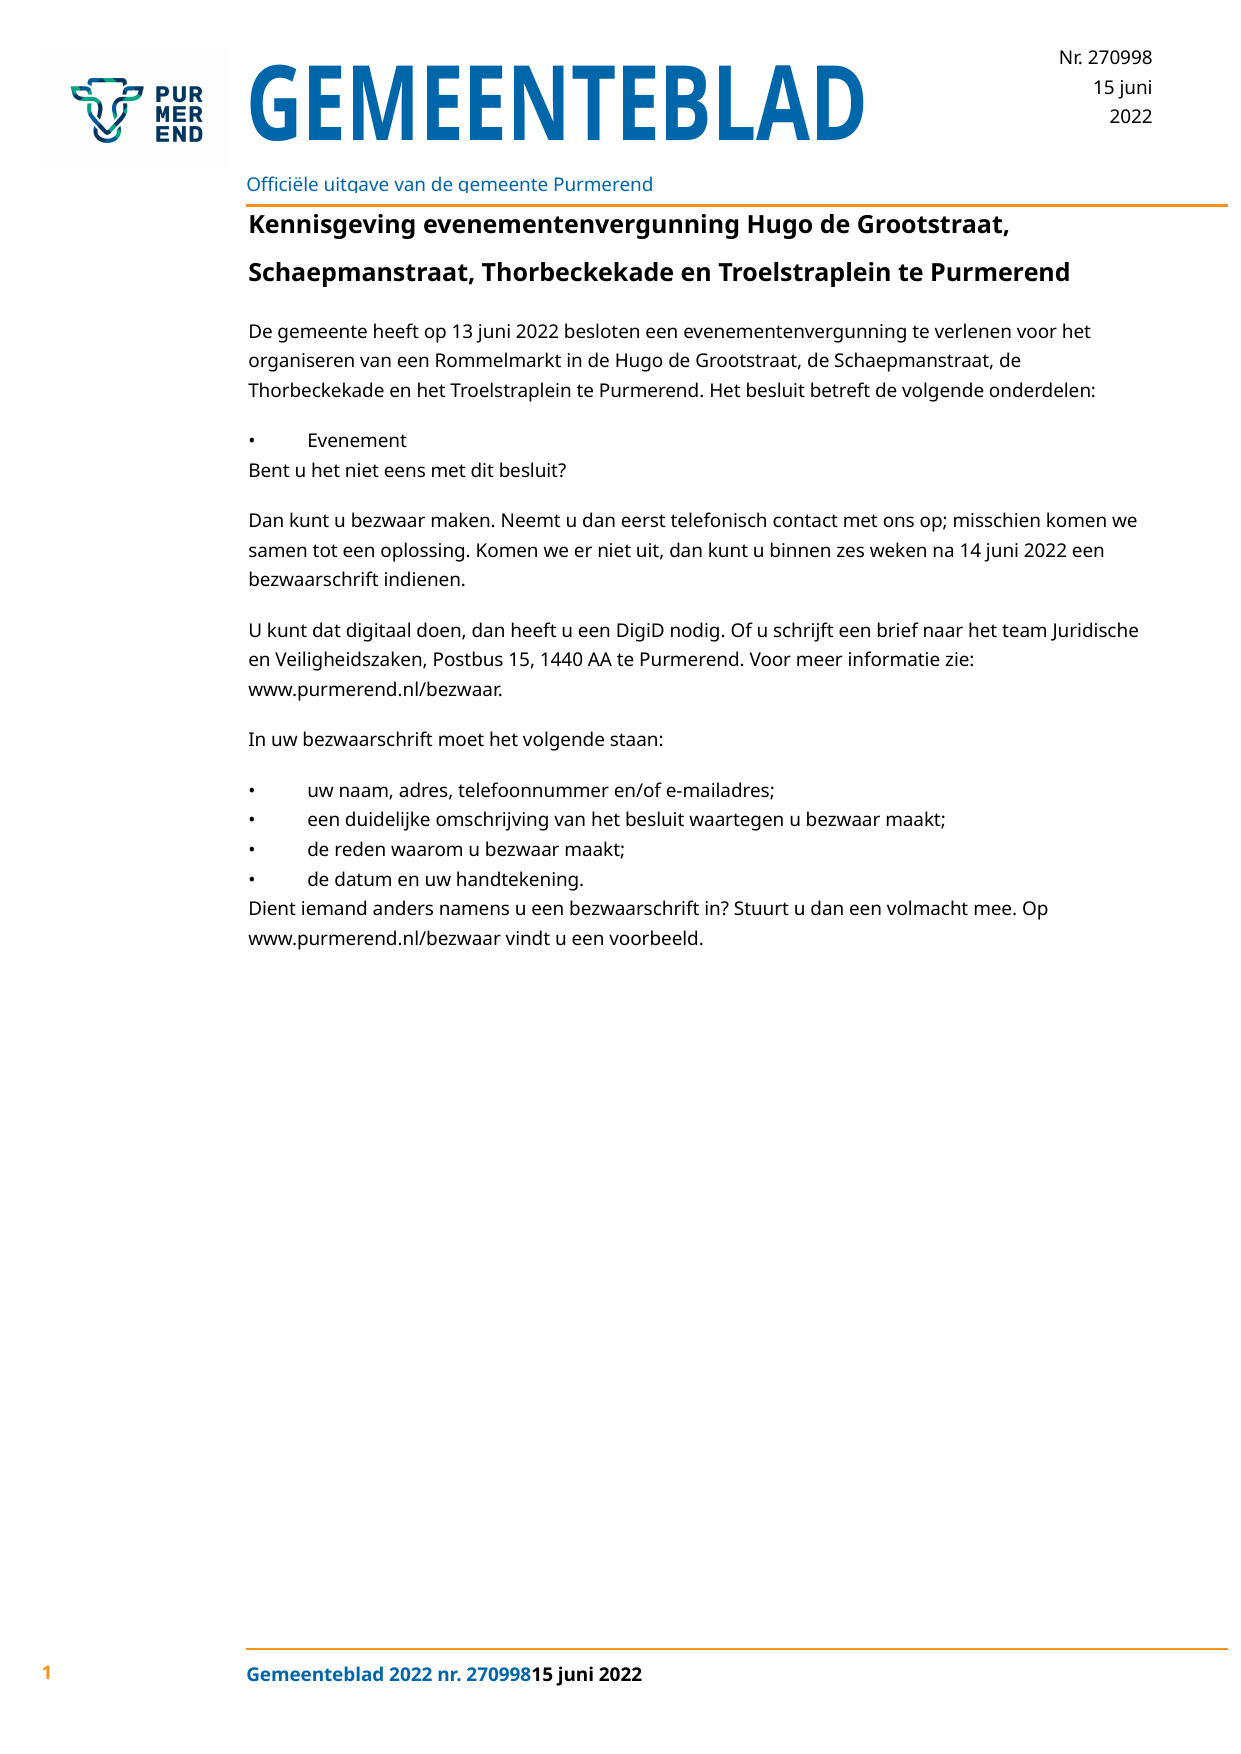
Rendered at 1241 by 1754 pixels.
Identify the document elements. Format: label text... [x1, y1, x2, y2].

list de datum en uw handtekening. [248, 866, 1152, 892]
picture [41, 47, 231, 172]
list Evenement [248, 427, 1152, 453]
list uw naam, adres, telefoonnummer en/of e-mailadres; [248, 777, 1152, 803]
text In uw bezwaarschrift moet het volgende staan: [248, 727, 1152, 752]
text U kunt dat digitaal doen, dan heeft u een DigiD nodig. Of u schrijft een brief naar het team Juridische en Veiligheidszaken, Postbus 15, 1440 AA te Purmerend. Voor meer informatie zie: www.purmerend.nl/bezwaar. [248, 617, 1152, 702]
text De gemeente heeft op 13 juni 2022 besloten een evenementenvergunning te verlenen voor het organiseren van een Rommelmarkt in de Hugo de Grootstraat, de Schaepmanstraat, de Thorbeckekade en het Troelstraplein te Purmerend. Het besluit betreft de volgende onderdelen: [248, 318, 1152, 403]
list de reden waarom u bezwaar maakt; [248, 836, 1152, 862]
text Bent u het niet eens met dit besluit? [248, 457, 1152, 483]
text Dan kunt u bezwaar maken. Neemt u dan eerst telefonisch contact met ons op; misschien komen we samen tot een oplossing. Komen we er niet uit, dan kunt u binnen zes weken na 14 juni 2022 een bezwaarschrift indienen. [248, 507, 1152, 592]
text Kennisgeving evenementenvergunning Hugo de Grootstraat, Schaepmanstraat, Thorbeckekade en Troelstraplein te Purmerend [248, 207, 1152, 288]
list een duidelijke omschrijving van het besluit waartegen u bezwaar maakt; [248, 807, 1152, 832]
text Dient iemand anders namens u een bezwaarschrift in? Stuurt u dan een volmacht mee. Op www.purmerend.nl/bezwaar vindt u een voorbeeld. [248, 895, 1152, 951]
